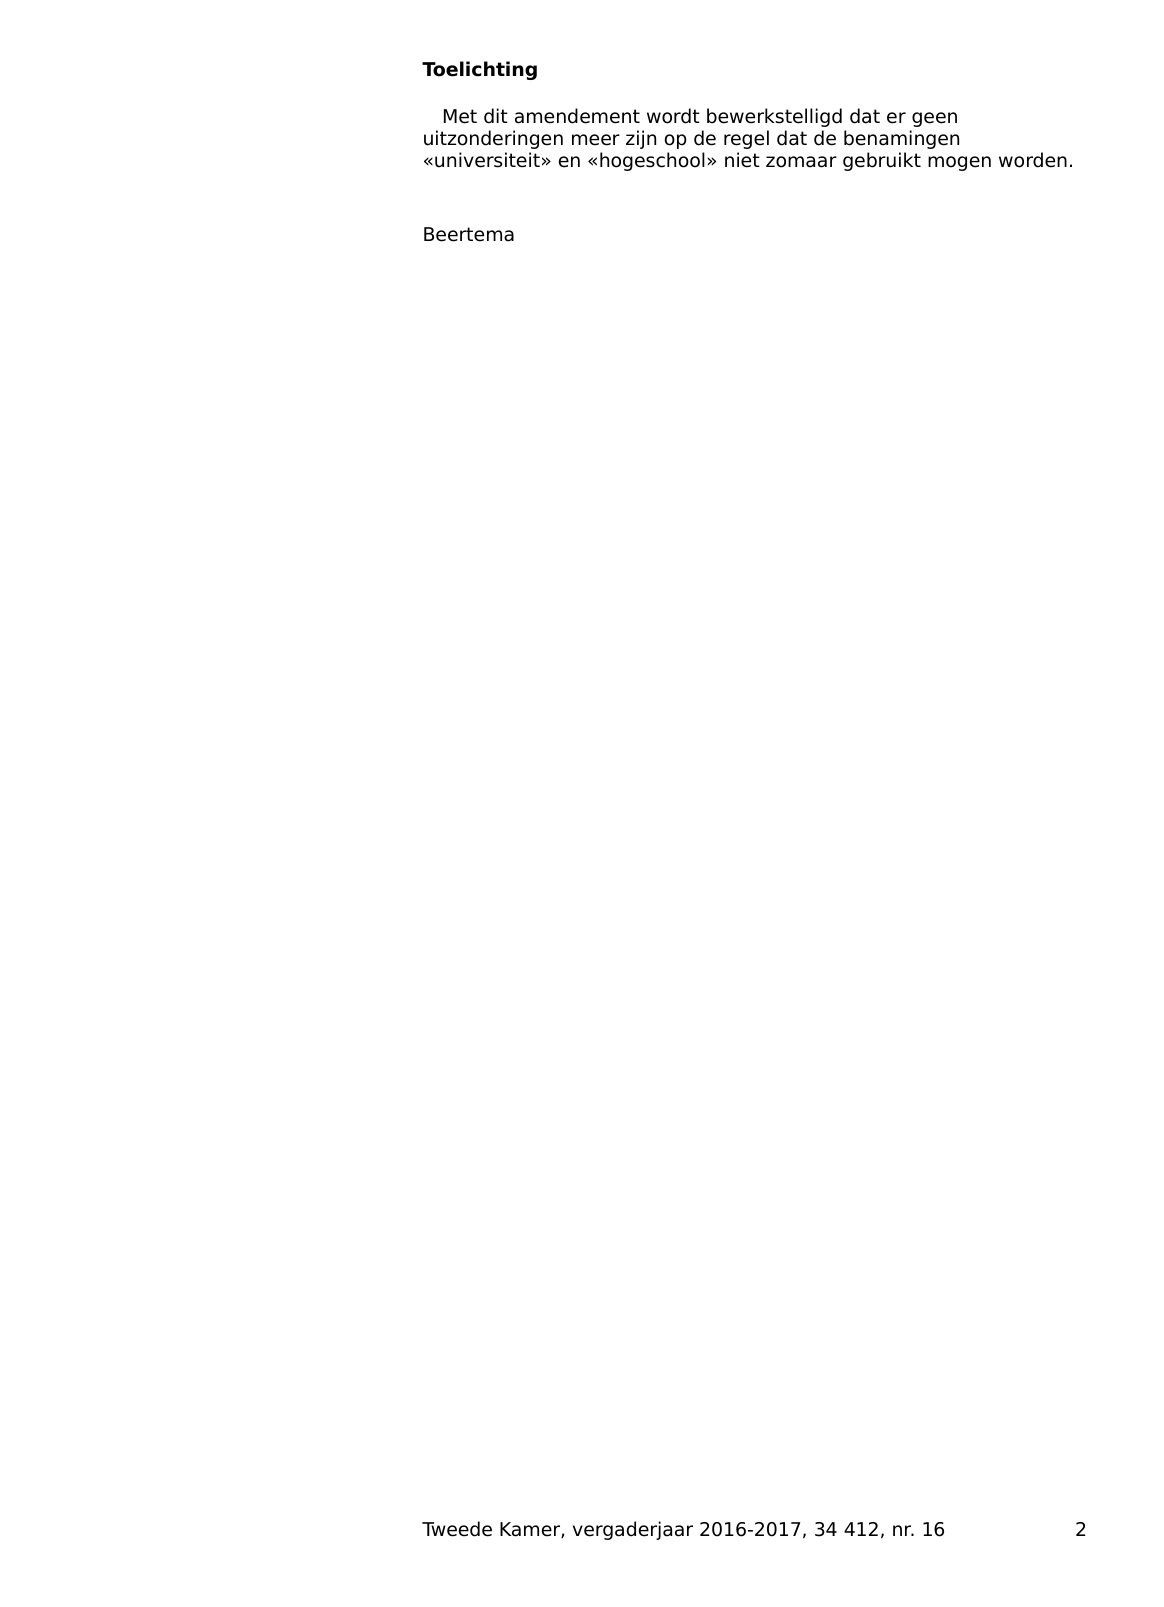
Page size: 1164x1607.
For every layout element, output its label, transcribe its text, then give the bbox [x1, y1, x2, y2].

text Beertema [422, 202, 1087, 246]
subtitle Toelichting [422, 59, 1087, 81]
text Met dit amendement wordt bewerkstelligd dat er geen uitzonderingen meer zijn op de regel dat de benamingen «universiteit» en «hogeschool» niet zomaar gebruikt mogen worden. [422, 106, 1087, 172]
